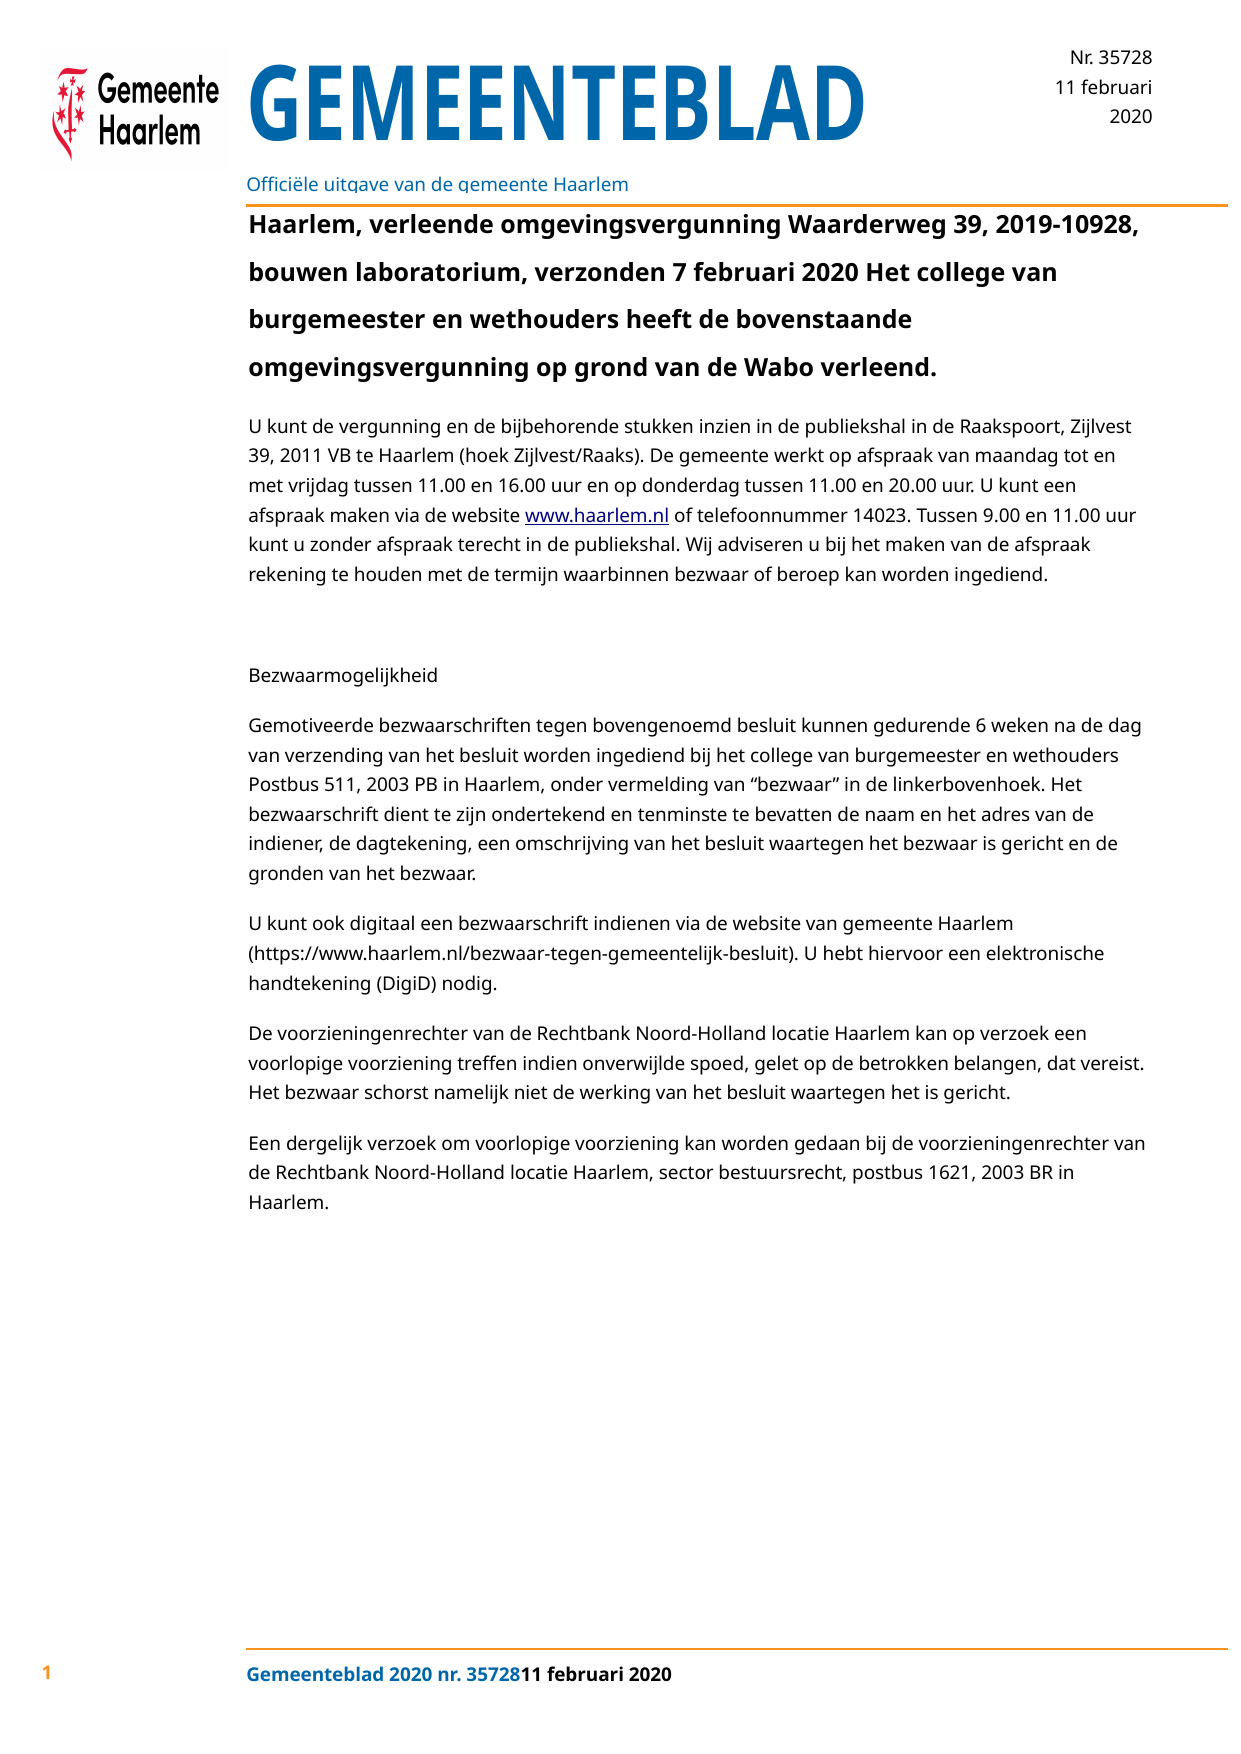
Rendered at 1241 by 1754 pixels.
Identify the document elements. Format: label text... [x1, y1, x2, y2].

picture [41, 47, 231, 172]
text Haarlem, verleende omgevingsvergunning Waarderweg 39, 2019-10928, bouwen laboratorium, verzonden 7 februari 2020 Het college van burgemeester en wethouders heeft de bovenstaande omgevingsvergunning op grond van de Wabo verleend. [248, 207, 1152, 384]
text Een dergelijk verzoek om voorlopige voorziening kan worden gedaan bij de voorzieningenrechter van de Rechtbank Noord-Holland locatie Haarlem, sector bestuursrecht, postbus 1621, 2003 BR in Haarlem. [248, 1130, 1152, 1215]
text De voorzieningenrechter van de Rechtbank Noord-Holland locatie Haarlem kan op verzoek een voorlopige voorziening treffen indien onverwijlde spoed, gelet op de betrokken belangen, dat vereist. Het bezwaar schorst namelijk niet de werking van het besluit waartegen het is gericht. [248, 1020, 1152, 1105]
text U kunt de vergunning en de bijbehorende stukken inzien in de publiekshal in de Raakspoort, Zijlvest 39, 2011 VB te Haarlem (hoek Zijlvest/Raaks). De gemeente werkt op afspraak van maandag tot en met vrijdag tussen 11.00 en 16.00 uur en op donderdag tussen 11.00 en 20.00 uur. U kunt een afspraak maken via de website www.haarlem.nl of telefoonnummer 14023. Tussen 9.00 en 11.00 uur kunt u zonder afspraak terecht in de publiekshal. Wij adviseren u bij het maken van de afspraak rekening te houden met de termijn waarbinnen bezwaar of beroep kan worden ingediend. [248, 413, 1152, 587]
text U kunt ook digitaal een bezwaarschrift indienen via de website van gemeente Haarlem (https://www.haarlem.nl/bezwaar-tegen-gemeentelijk-besluit). U hebt hiervoor een elektronische handtekening (DigiD) nodig. [248, 911, 1152, 996]
text Bezwaarmogelijkheid [248, 662, 1152, 688]
text Gemotiveerde bezwaarschriften tegen bovengenoemd besluit kunnen gedurende 6 weken na de dag van verzending van het besluit worden ingediend bij het college van burgemeester en wethouders Postbus 511, 2003 PB in Haarlem, onder vermelding van “bezwaar” in de linkerbovenhoek. Het bezwaarschrift dient te zijn ondertekend en tenminste te bevatten de naam en het adres van de indiener, de dagtekening, een omschrijving van het besluit waartegen het bezwaar is gericht en de gronden van het bezwaar. [248, 712, 1152, 886]
